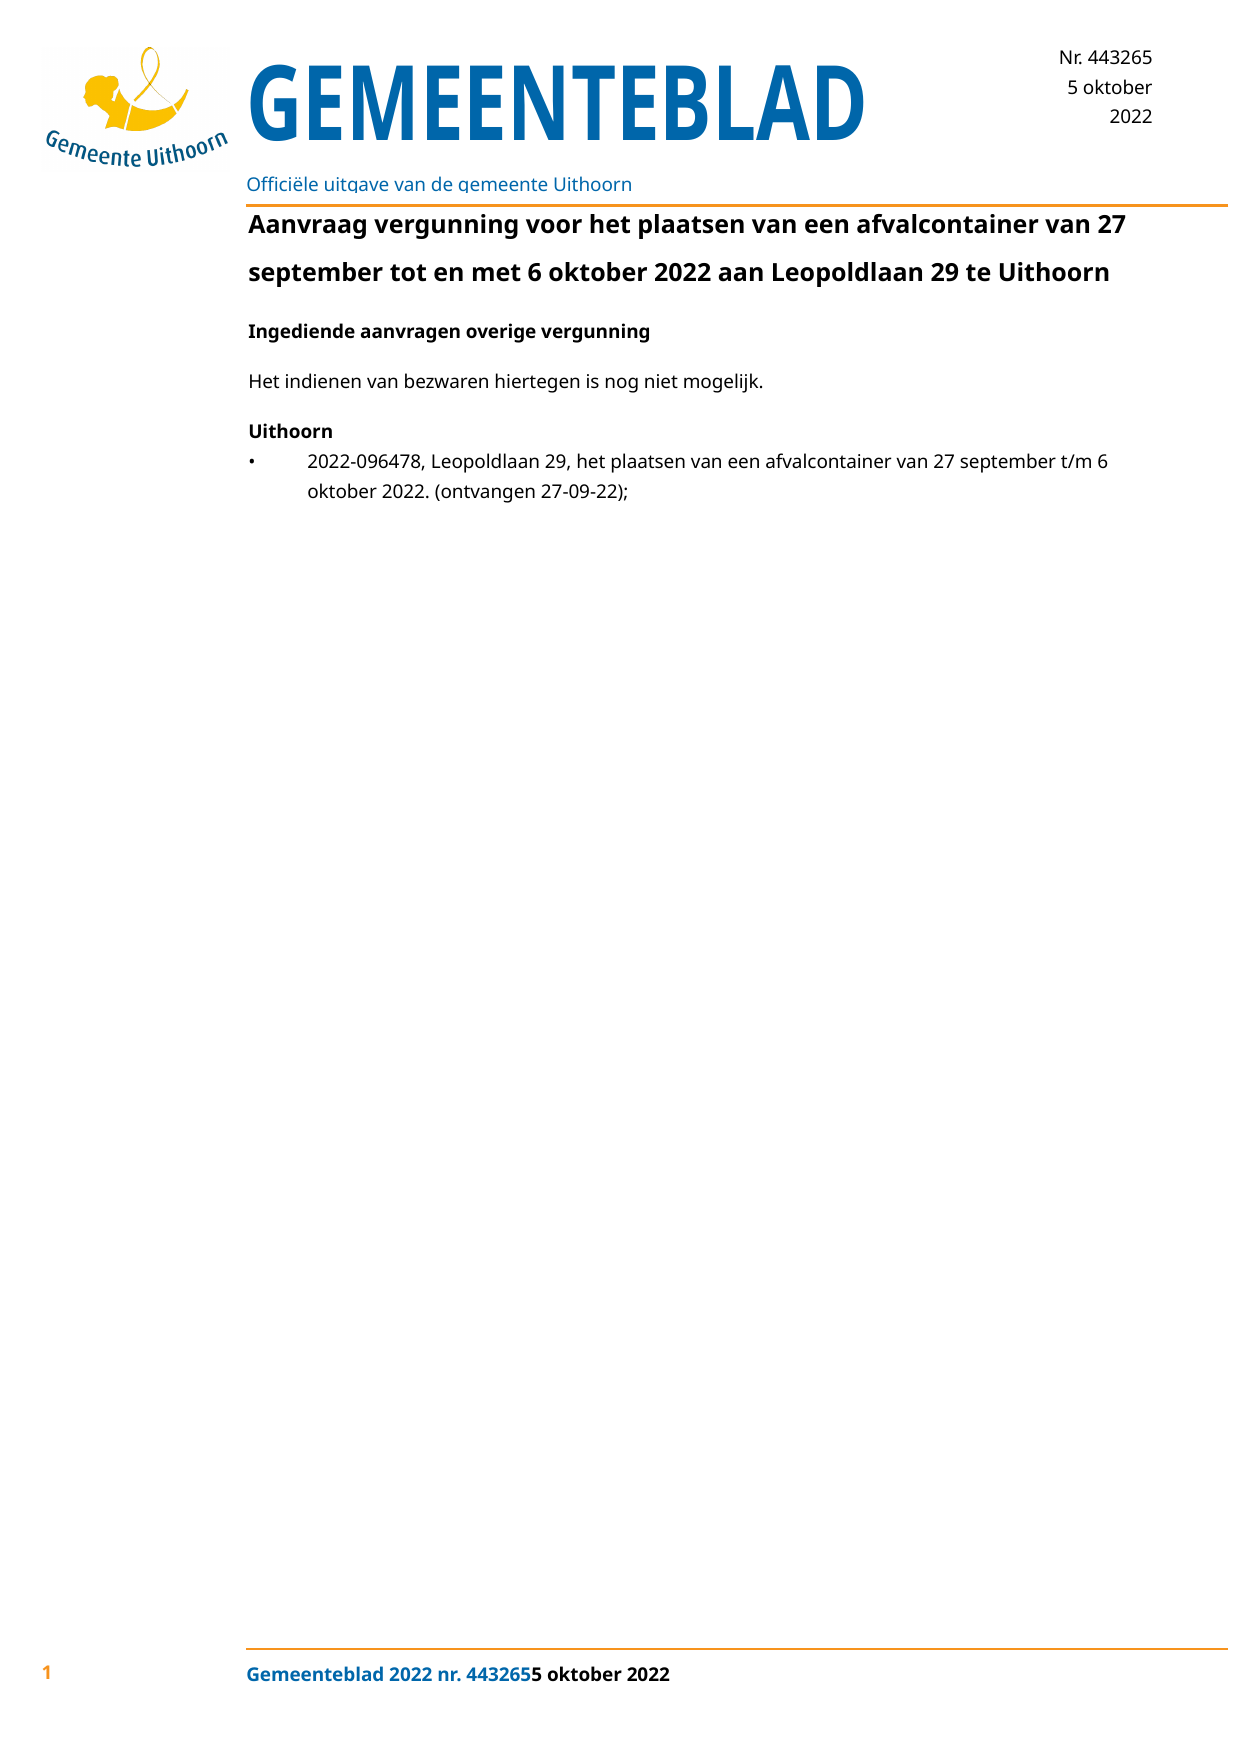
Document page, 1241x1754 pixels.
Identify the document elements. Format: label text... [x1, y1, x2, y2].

text Het indienen van bezwaren hiertegen is nog niet mogelijk. [248, 368, 1152, 394]
text Aanvraag vergunning voor het plaatsen van een afvalcontainer van 27 september tot en met 6 oktober 2022 aan Leopoldlaan 29 te Uithoorn [248, 207, 1152, 288]
text Ingediende aanvragen overige vergunning [248, 318, 1152, 344]
list 2022-096478, Leopoldlaan 29, het plaatsen van een afvalcontainer van 27 september t/m 6 oktober 2022. (ontvangen 27-09-22); [248, 448, 1152, 504]
picture [41, 47, 231, 172]
text Uithoorn [248, 419, 1152, 444]
